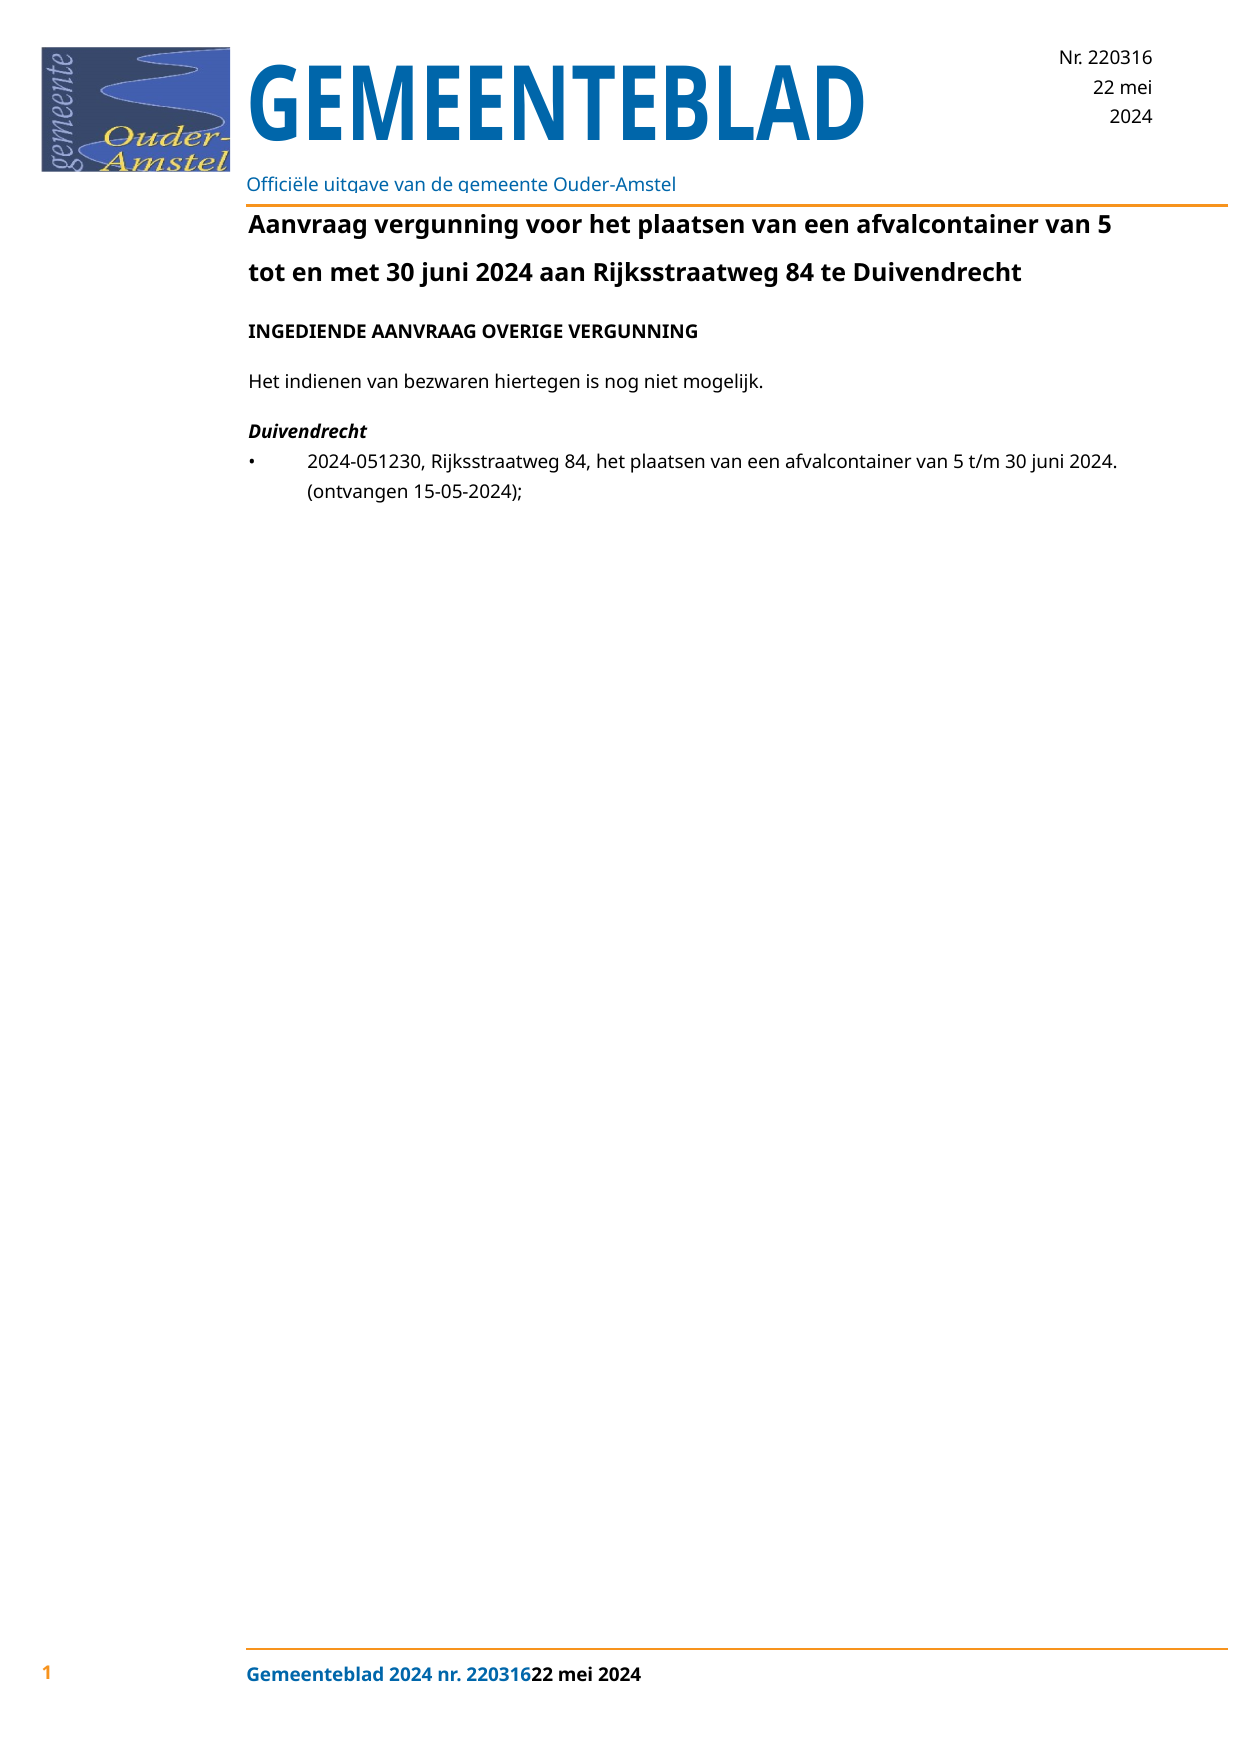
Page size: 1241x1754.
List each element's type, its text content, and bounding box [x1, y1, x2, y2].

text INGEDIENDE AANVRAAG OVERIGE VERGUNNING [248, 318, 1152, 344]
text Aanvraag vergunning voor het plaatsen van een afvalcontainer van 5 tot en met 30 juni 2024 aan Rijksstraatweg 84 te Duivendrecht [248, 207, 1152, 288]
list 2024-051230, Rijksstraatweg 84, het plaatsen van een afvalcontainer van 5 t/m 30 juni 2024. (ontvangen 15-05-2024); [248, 448, 1152, 504]
text Duivendrecht [248, 419, 1152, 444]
text Het indienen van bezwaren hiertegen is nog niet mogelijk. [248, 368, 1152, 394]
picture [41, 47, 231, 172]
